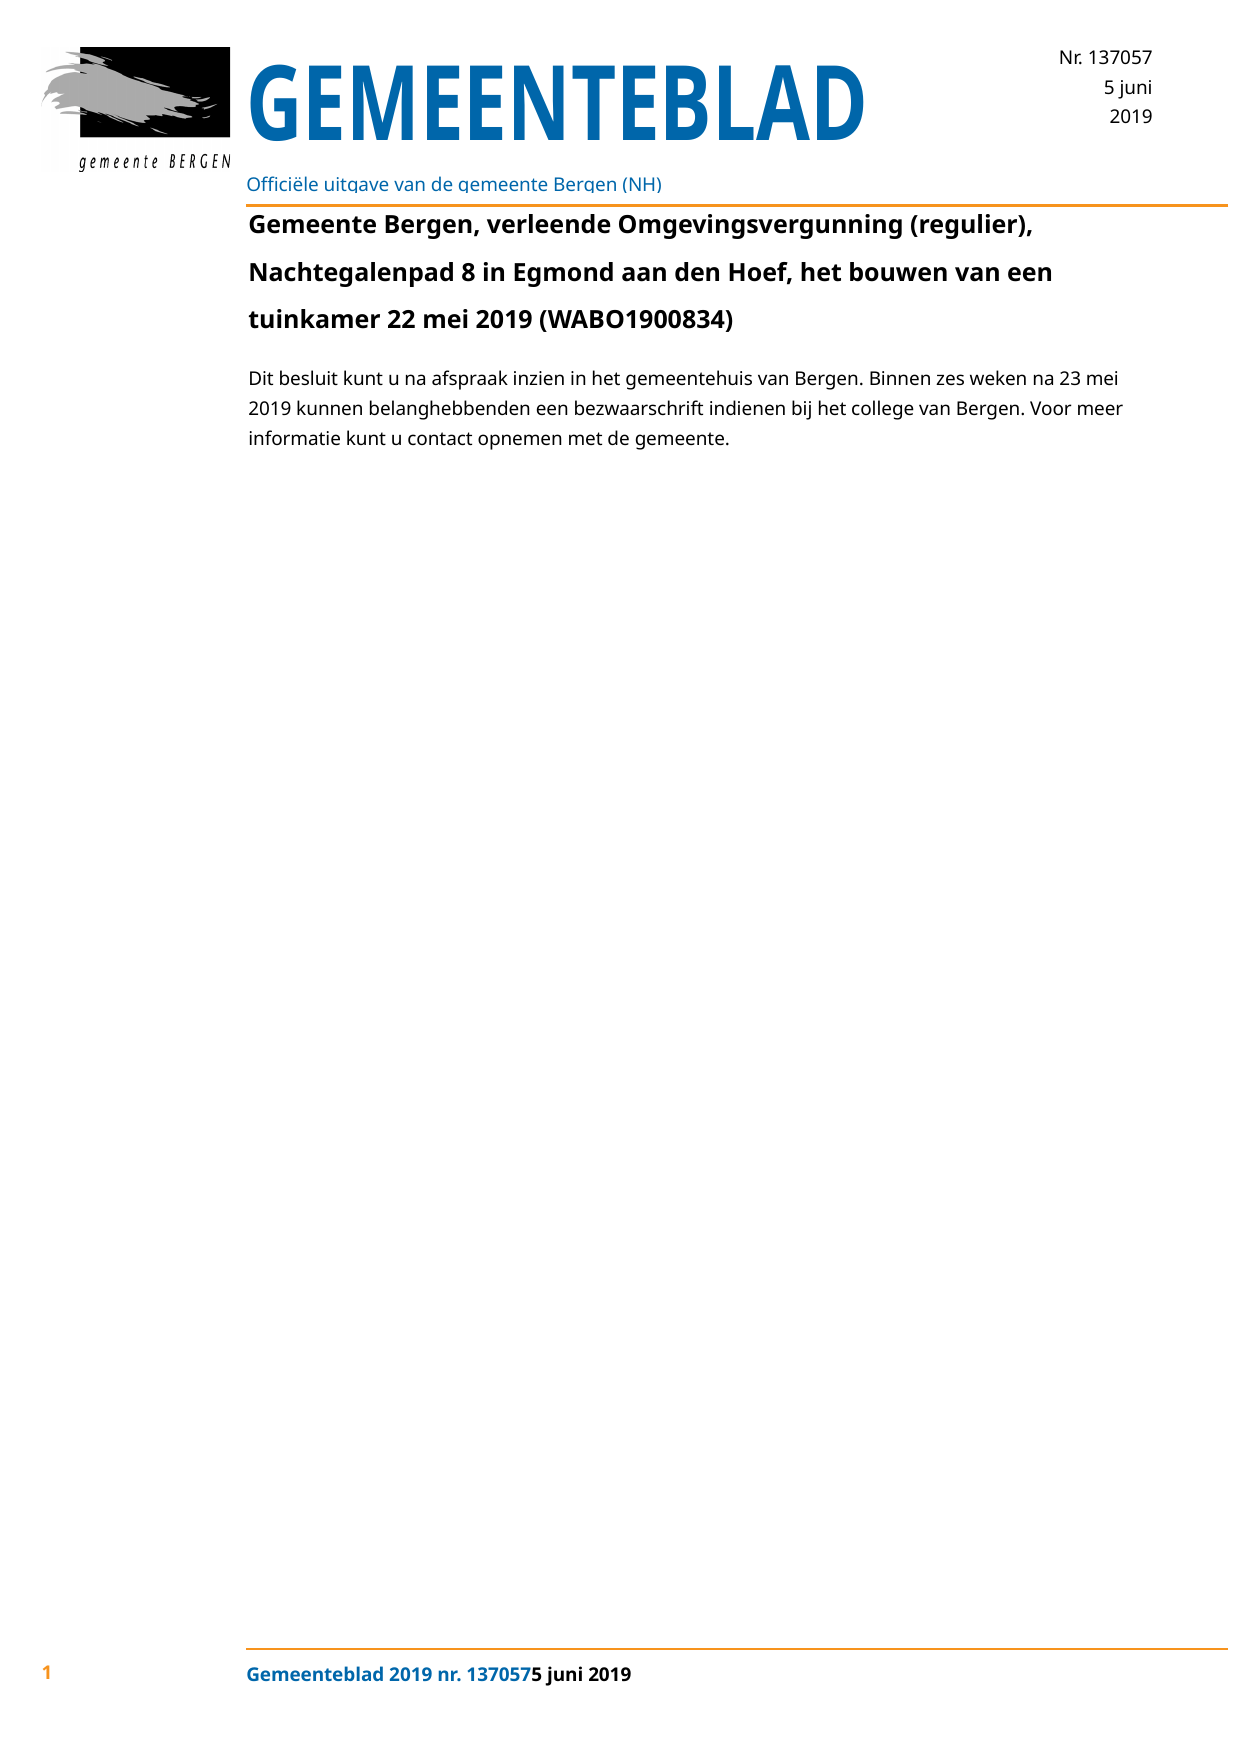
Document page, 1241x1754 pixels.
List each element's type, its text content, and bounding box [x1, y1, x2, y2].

text Gemeente Bergen, verleende Omgevingsvergunning (regulier), Nachtegalenpad 8 in Egmond aan den Hoef, het bouwen van een tuinkamer 22 mei 2019 (WABO1900834) [248, 207, 1152, 336]
text Dit besluit kunt u na afspraak inzien in het gemeentehuis van Bergen. Binnen zes weken na 23 mei 2019 kunnen belanghebbenden een bezwaarschrift indienen bij het college van Bergen. Voor meer informatie kunt u contact opnemen met de gemeente. [248, 366, 1152, 450]
picture [41, 47, 231, 172]
